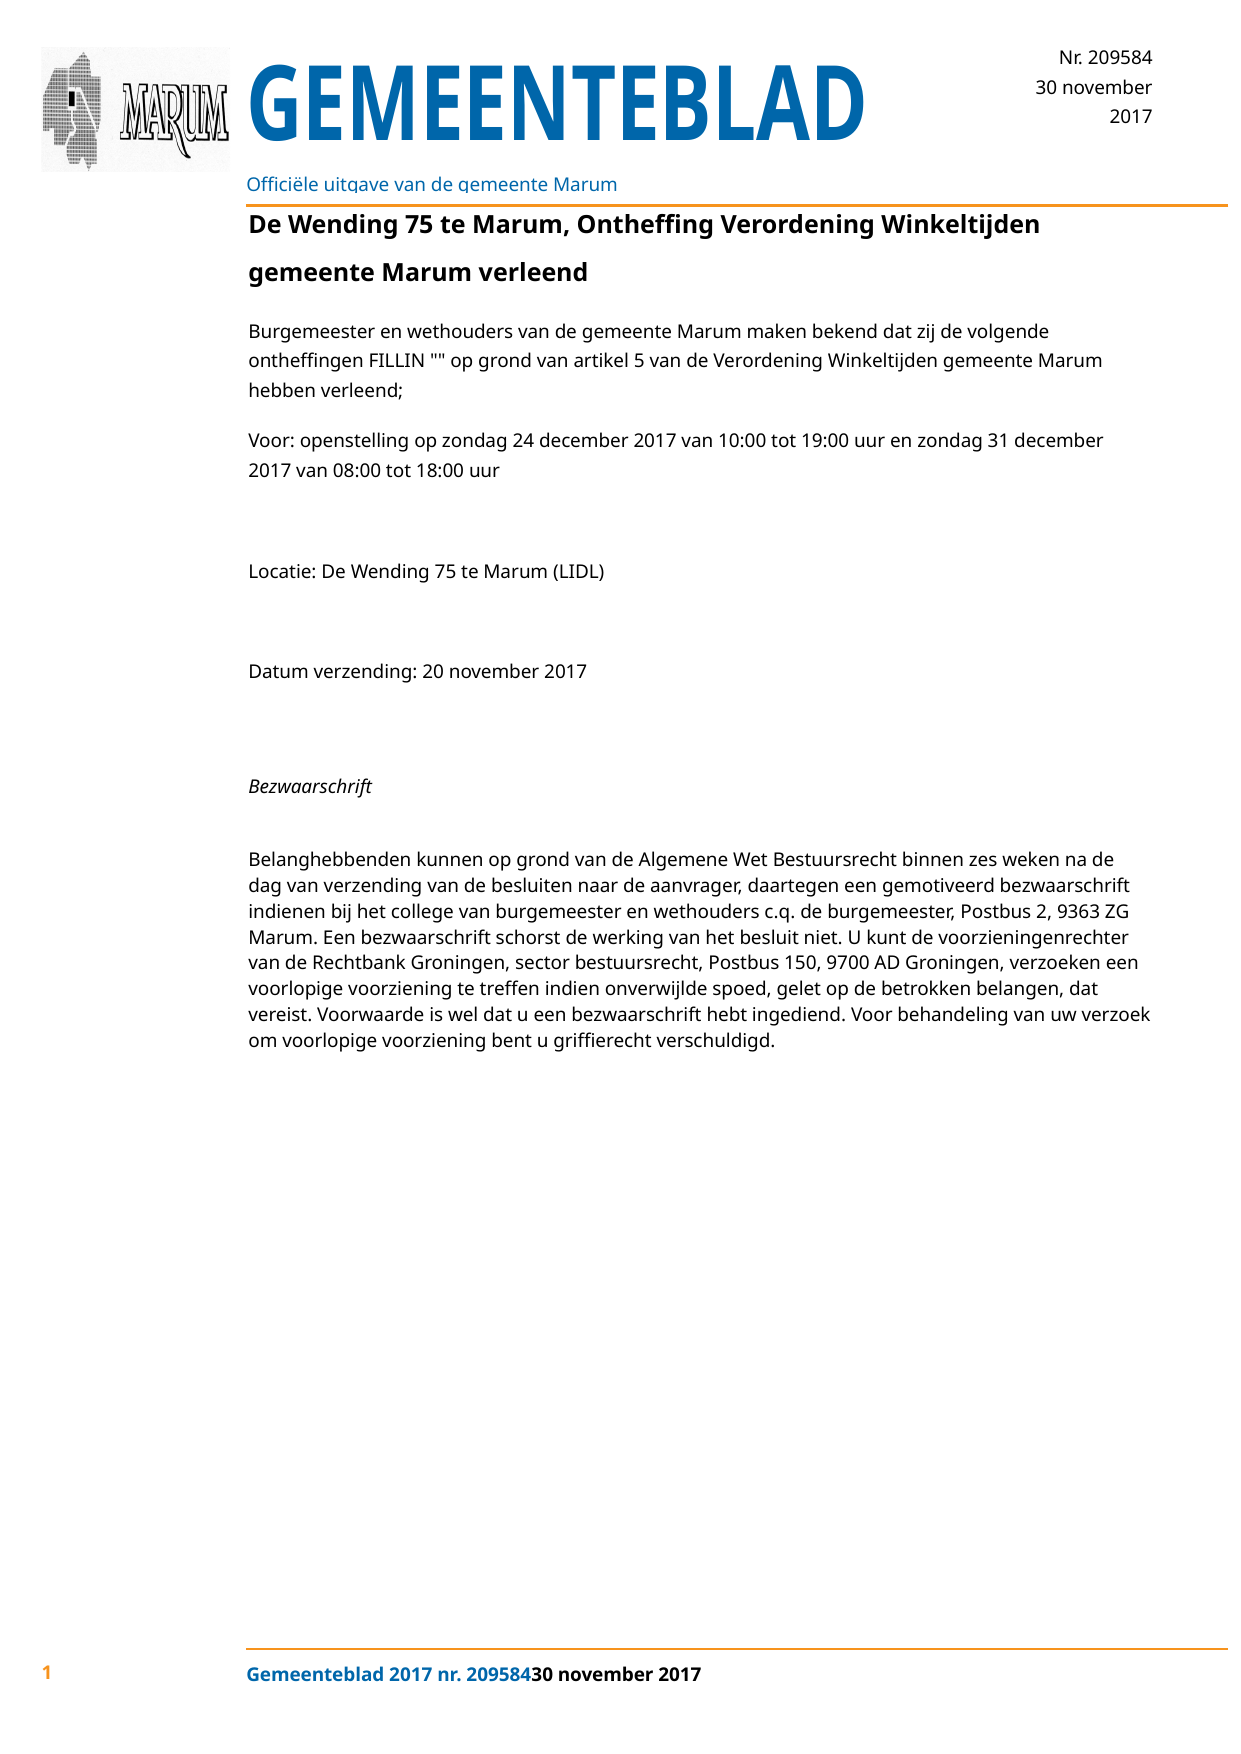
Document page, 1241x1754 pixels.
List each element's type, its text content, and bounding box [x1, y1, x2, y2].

text Burgemeester en wethouders van de gemeente Marum maken bekend dat zij de volgende ontheffingen FILLIN "" op grond van artikel 5 van de Verordening Winkeltijden gemeente Marum hebben verleend; [248, 318, 1152, 403]
text Voor: openstelling op zondag 24 december 2017 van 10:00 tot 19:00 uur en zondag 31 december 2017 van 08:00 tot 18:00 uur [248, 427, 1152, 483]
text De Wending 75 te Marum, Ontheffing Verordening Winkeltijden gemeente Marum verleend [248, 207, 1152, 288]
picture [41, 47, 231, 172]
text Datum verzending: 20 november 2017 [248, 659, 1152, 684]
text Belanghebbenden kunnen op grond van de Algemene Wet Bestuursrecht binnen zes weken na de dag van verzending van de besluiten naar de aanvrager, daartegen een gemotiveerd bezwaarschrift indienen bij het college van burgemeester en wethouders c.q. de burgemeester, Postbus 2, 9363 ZG Marum. Een bezwaarschrift schorst de werking van het besluit niet. U kunt de voorzieningenrechter van de Rechtbank Groningen, sector bestuursrecht, Postbus 150, 9700 AD Groningen, verzoeken een voorlopige voorziening te treffen indien onverwijlde spoed, gelet op de betrokken belangen, dat vereist. Voorwaarde is wel dat u een bezwaarschrift hebt ingediend. Voor behandeling van uw verzoek om voorlopige voorziening bent u griffierecht verschuldigd. [248, 847, 1152, 1052]
text Bezwaarschrift [248, 773, 1152, 799]
text Locatie: De Wending 75 te Marum (LIDL) [248, 558, 1152, 584]
